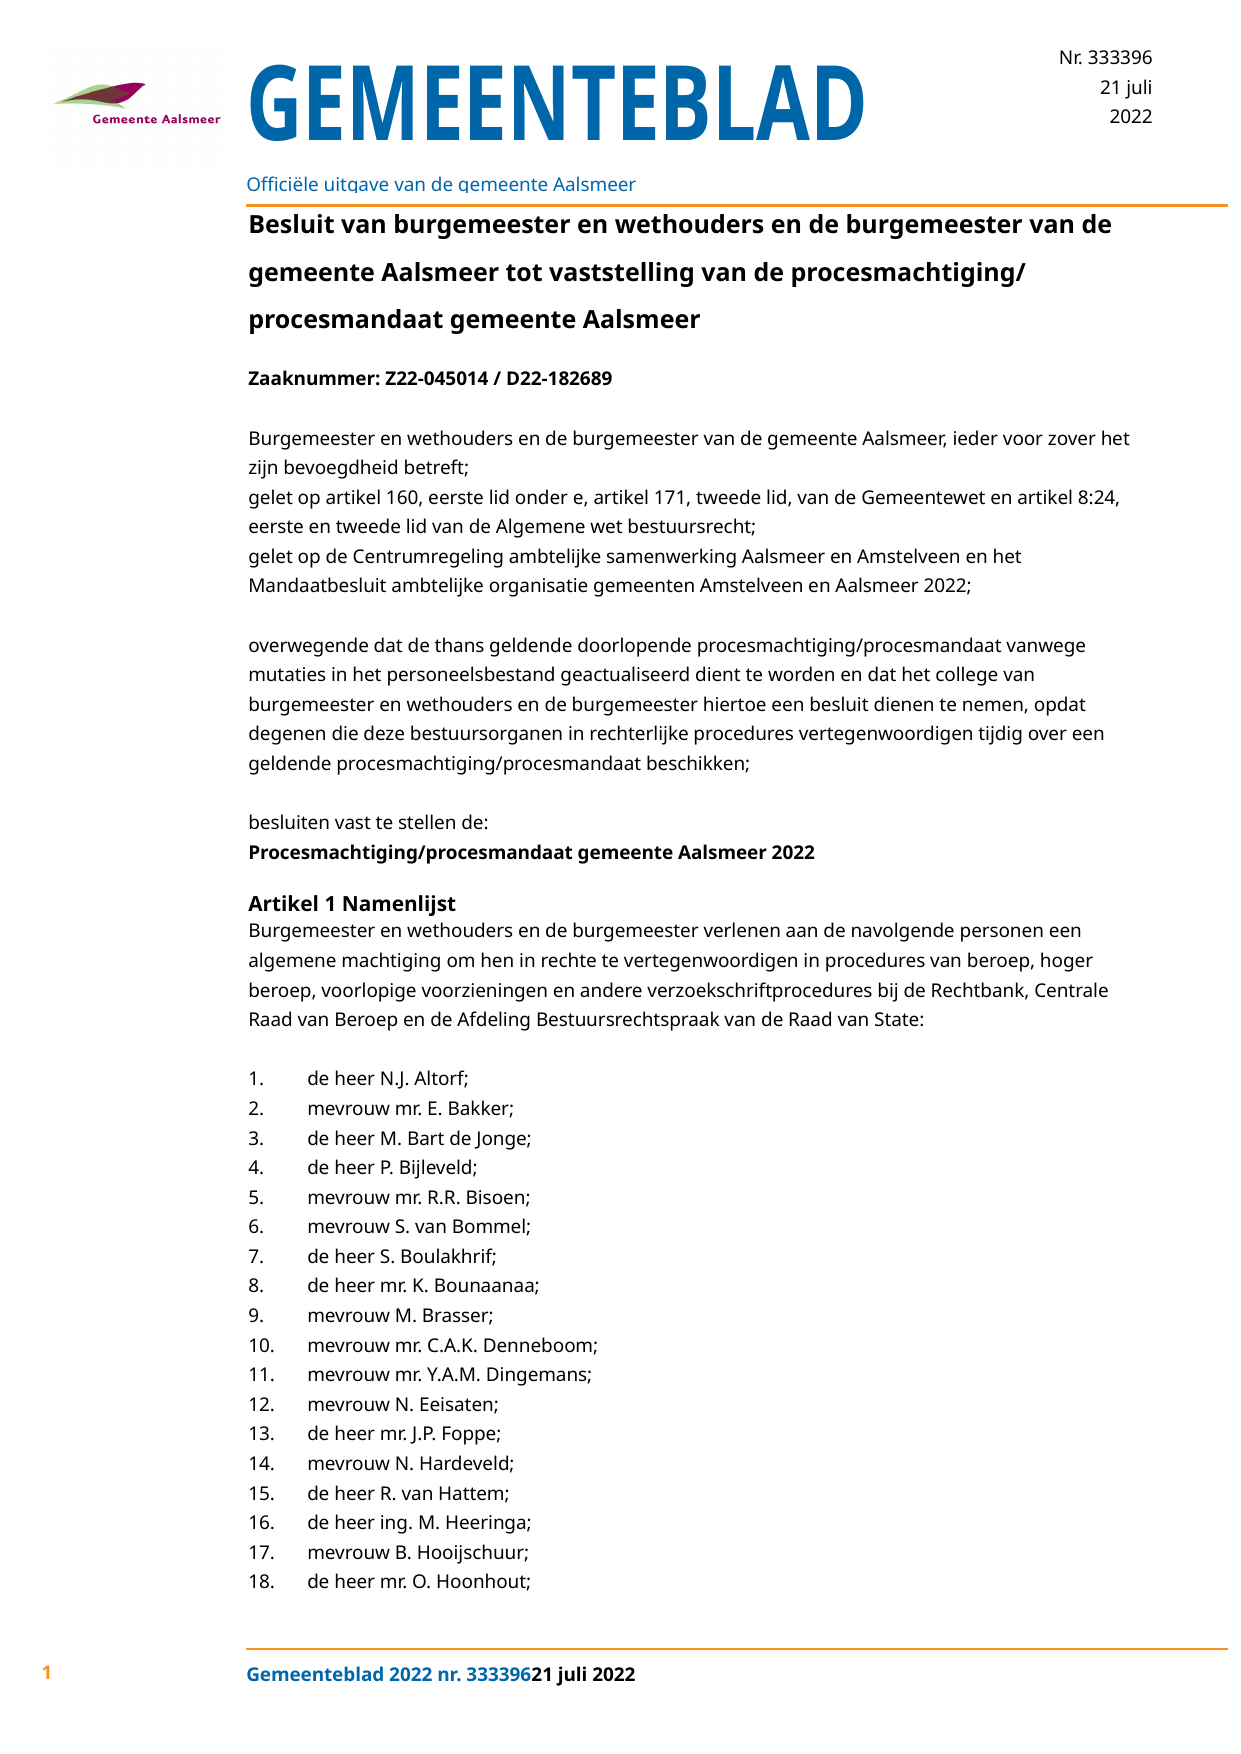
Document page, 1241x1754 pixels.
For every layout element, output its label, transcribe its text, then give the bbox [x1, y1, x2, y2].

text Artikel 1 Namenlijst [248, 889, 1152, 918]
list de heer P. Bijleveld; [248, 1154, 1152, 1180]
list mevrouw S. van Bommel; [248, 1213, 1152, 1239]
list de heer N.J. Altorf; [248, 1066, 1152, 1091]
text gelet op de Centrumregeling ambtelijke samenwerking Aalsmeer en Amstelveen en het Mandaatbesluit ambtelijke organisatie gemeenten Amstelveen en Aalsmeer 2022; [248, 543, 1152, 598]
list de heer mr. J.P. Foppe; [248, 1421, 1152, 1446]
list mevrouw mr. C.A.K. Denneboom; [248, 1332, 1152, 1358]
text Burgemeester en wethouders en de burgemeester verlenen aan de navolgende personen een algemene machtiging om hen in rechte te vertegenwoordigen in procedures van beroep, hoger beroep, voorlopige voorzieningen en andere verzoekschriftprocedures bij de Rechtbank, Centrale Raad van Beroep en de Afdeling Bestuursrechtspraak van de Raad van State: [248, 918, 1152, 1032]
list mevrouw B. Hooijschuur; [248, 1539, 1152, 1565]
list mevrouw M. Brasser; [248, 1302, 1152, 1328]
text overwegende dat de thans geldende doorlopende procesmachtiging/procesmandaat vanwege mutaties in het personeelsbestand geactualiseerd dient te worden en dat het college van burgemeester en wethouders en de burgemeester hiertoe een besluit dienen te nemen, opdat degenen die deze bestuursorganen in rechterlijke procedures vertegenwoordigen tijdig over een geldende procesmachtiging/procesmandaat beschikken; [248, 632, 1152, 776]
list mevrouw mr. Y.A.M. Dingemans; [248, 1361, 1152, 1387]
list mevrouw mr. R.R. Bisoen; [248, 1184, 1152, 1210]
list de heer R. van Hattem; [248, 1480, 1152, 1506]
picture [41, 47, 231, 172]
text gelet op artikel 160, eerste lid onder e, artikel 171, tweede lid, van de Gemeentewet en artikel 8:24, eerste en tweede lid van de Algemene wet bestuursrecht; [248, 484, 1152, 539]
text Besluit van burgemeester en wethouders en de burgemeester van de gemeente Aalsmeer tot vaststelling van de procesmachtiging/ procesmandaat gemeente Aalsmeer [248, 207, 1152, 336]
list de heer S. Boulakhrif; [248, 1243, 1152, 1269]
list mevrouw N. Eeisaten; [248, 1391, 1152, 1417]
list mevrouw N. Hardeveld; [248, 1450, 1152, 1476]
text Procesmachtiging/procesmandaat gemeente Aalsmeer 2022 [248, 839, 1152, 864]
text besluiten vast te stellen de: [248, 809, 1152, 835]
list de heer M. Bart de Jonge; [248, 1125, 1152, 1151]
text Zaaknummer: Z22-045014 / D22-182689 [248, 366, 1152, 391]
list mevrouw mr. E. Bakker; [248, 1095, 1152, 1121]
list de heer ing. M. Heeringa; [248, 1509, 1152, 1535]
list de heer mr. K. Bounaanaa; [248, 1273, 1152, 1298]
text Burgemeester en wethouders en de burgemeester van de gemeente Aalsmeer, ieder voor zover het zijn bevoegdheid betreft; [248, 425, 1152, 480]
list de heer mr. O. Hoonhout; [248, 1568, 1152, 1594]
